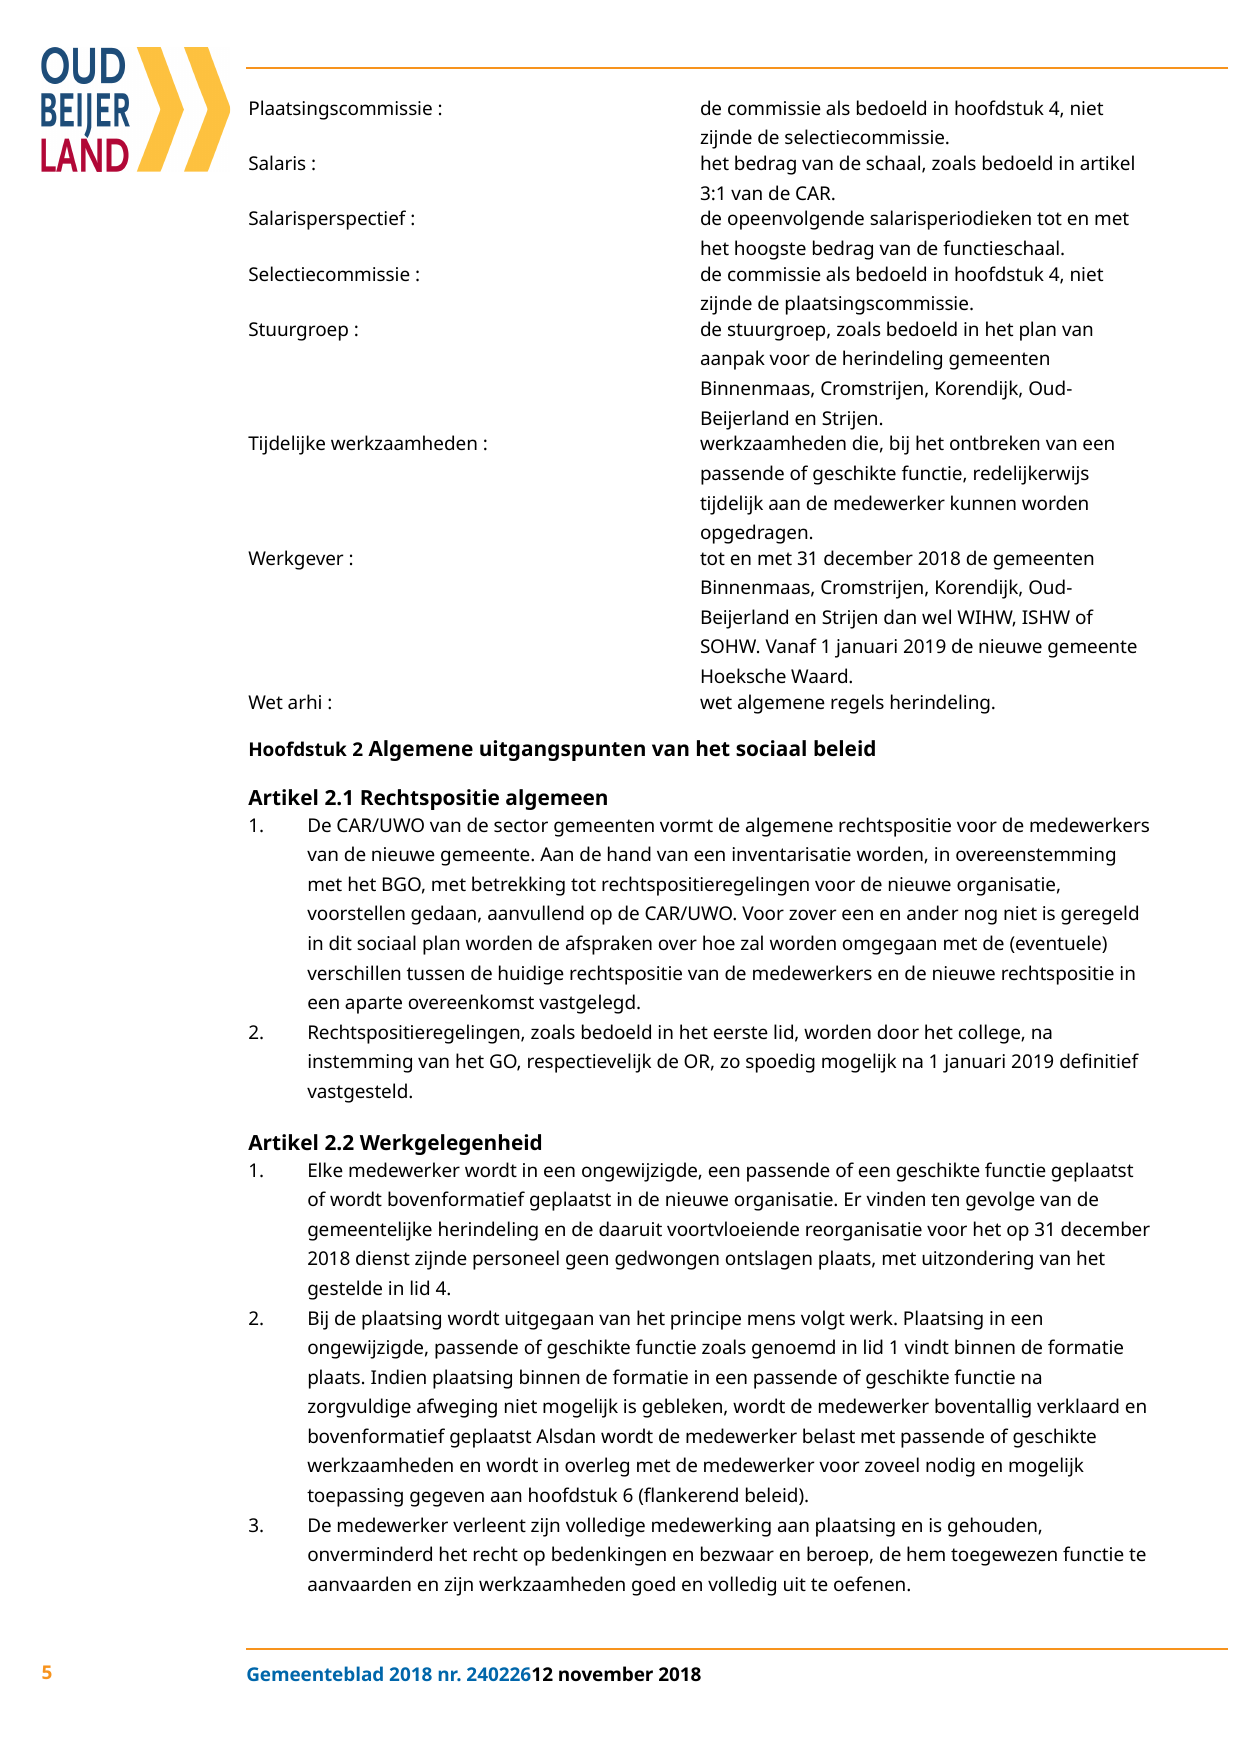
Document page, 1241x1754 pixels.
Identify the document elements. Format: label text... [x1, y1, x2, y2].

table_cell wet algemene regels herindeling. [700, 689, 1152, 715]
list De CAR/UWO van de sector gemeenten vormt de algemene rechtspositie voor de medewerkers van de nieuwe gemeente. Aan de hand van een inventarisatie worden, in overeenstemming met het BGO, met betrekking tot rechtspositieregelingen voor de nieuwe organisatie, voorstellen gedaan, aanvullend op de CAR/UWO. Voor zover een en ander nog niet is geregeld in dit sociaal plan worden de afspraken over hoe zal worden omgegaan met de (eventuele) verschillen tussen de huidige rechtspositie van de medewerkers en de nieuwe rechtspositie in een aparte overeenkomst vastgelegd. [248, 812, 1152, 1015]
table_cell Stuurgroep : [248, 316, 700, 431]
list De medewerker verleent zijn volledige medewerking aan plaatsing en is gehouden, onverminderd het recht op bedenkingen en bezwaar en beroep, de hem toegewezen functie te aanvaarden en zijn werkzaamheden goed en volledig uit te oefenen. [248, 1512, 1152, 1597]
list Rechtspositieregelingen, zoals bedoeld in het eerste lid, worden door het college, na instemming van het GO, respectievelijk de OR, zo spoedig mogelijk na 1 januari 2019 definitief vastgesteld. [248, 1019, 1152, 1104]
table_cell Salaris : [248, 150, 700, 205]
table_cell Plaatsingscommissie : [248, 95, 700, 150]
table_cell de commissie als bedoeld in hoofdstuk 4, niet zijnde de plaatsingscommissie. [700, 261, 1152, 316]
text Artikel 2.1 Rechtspositie algemeen [248, 783, 1152, 812]
table_cell Selectiecommissie : [248, 261, 700, 316]
table_cell werkzaamheden die, bij het ontbreken van een passende of geschikte functie, redelijkerwijs tijdelijk aan de medewerker kunnen worden opgedragen. [700, 431, 1152, 545]
table_cell de commissie als bedoeld in hoofdstuk 4, niet zijnde de selectiecommissie. [700, 95, 1152, 150]
text Artikel 2.2 Werkgelegenheid [248, 1128, 1152, 1157]
list Bij de plaatsing wordt uitgegaan van het principe mens volgt werk. Plaatsing in een ongewijzigde, passende of geschikte functie zoals genoemd in lid 1 vindt binnen de formatie plaats. Indien plaatsing binnen de formatie in een passende of geschikte functie na zorgvuldige afweging niet mogelijk is gebleken, wordt de medewerker boventallig verklaard en bovenformatief geplaatst Alsdan wordt de medewerker belast met passende of geschikte werkzaamheden en wordt in overleg met de medewerker voor zoveel nodig en mogelijk toepassing gegeven aan hoofdstuk 6 (flankerend beleid). [248, 1305, 1152, 1508]
table_cell Tijdelijke werkzaamheden : [248, 431, 700, 545]
table_cell tot en met 31 december 2018 de gemeenten Binnenmaas, Cromstrijen, Korendijk, Oud-Beijerland en Strijen dan wel WIHW, ISHW of SOHW. Vanaf 1 januari 2019 de nieuwe gemeente Hoeksche Waard. [700, 545, 1152, 689]
table_cell de opeenvolgende salarisperiodieken tot en met het hoogste bedrag van de functieschaal. [700, 205, 1152, 261]
picture [41, 47, 231, 172]
text Hoofdstuk 2 Algemene uitgangspunten van het sociaal beleid [248, 734, 1152, 762]
table_cell Wet arhi : [248, 689, 700, 715]
table_cell Salarisperspectief : [248, 205, 700, 261]
table_cell het bedrag van de schaal, zoals bedoeld in artikel 3:1 van de CAR. [700, 150, 1152, 205]
list Elke medewerker wordt in een ongewijzigde, een passende of een geschikte functie geplaatst of wordt bovenformatief geplaatst in de nieuwe organisatie. Er vinden ten gevolge van de gemeentelijke herindeling en de daaruit voortvloeiende reorganisatie voor het op 31 december 2018 dienst zijnde personeel geen gedwongen ontslagen plaats, met uitzondering van het gestelde in lid 4. [248, 1157, 1152, 1301]
table_cell de stuurgroep, zoals bedoeld in het plan van aanpak voor de herindeling gemeenten Binnenmaas, Cromstrijen, Korendijk, Oud-Beijerland en Strijen. [700, 316, 1152, 431]
table_cell Werkgever : [248, 545, 700, 689]
